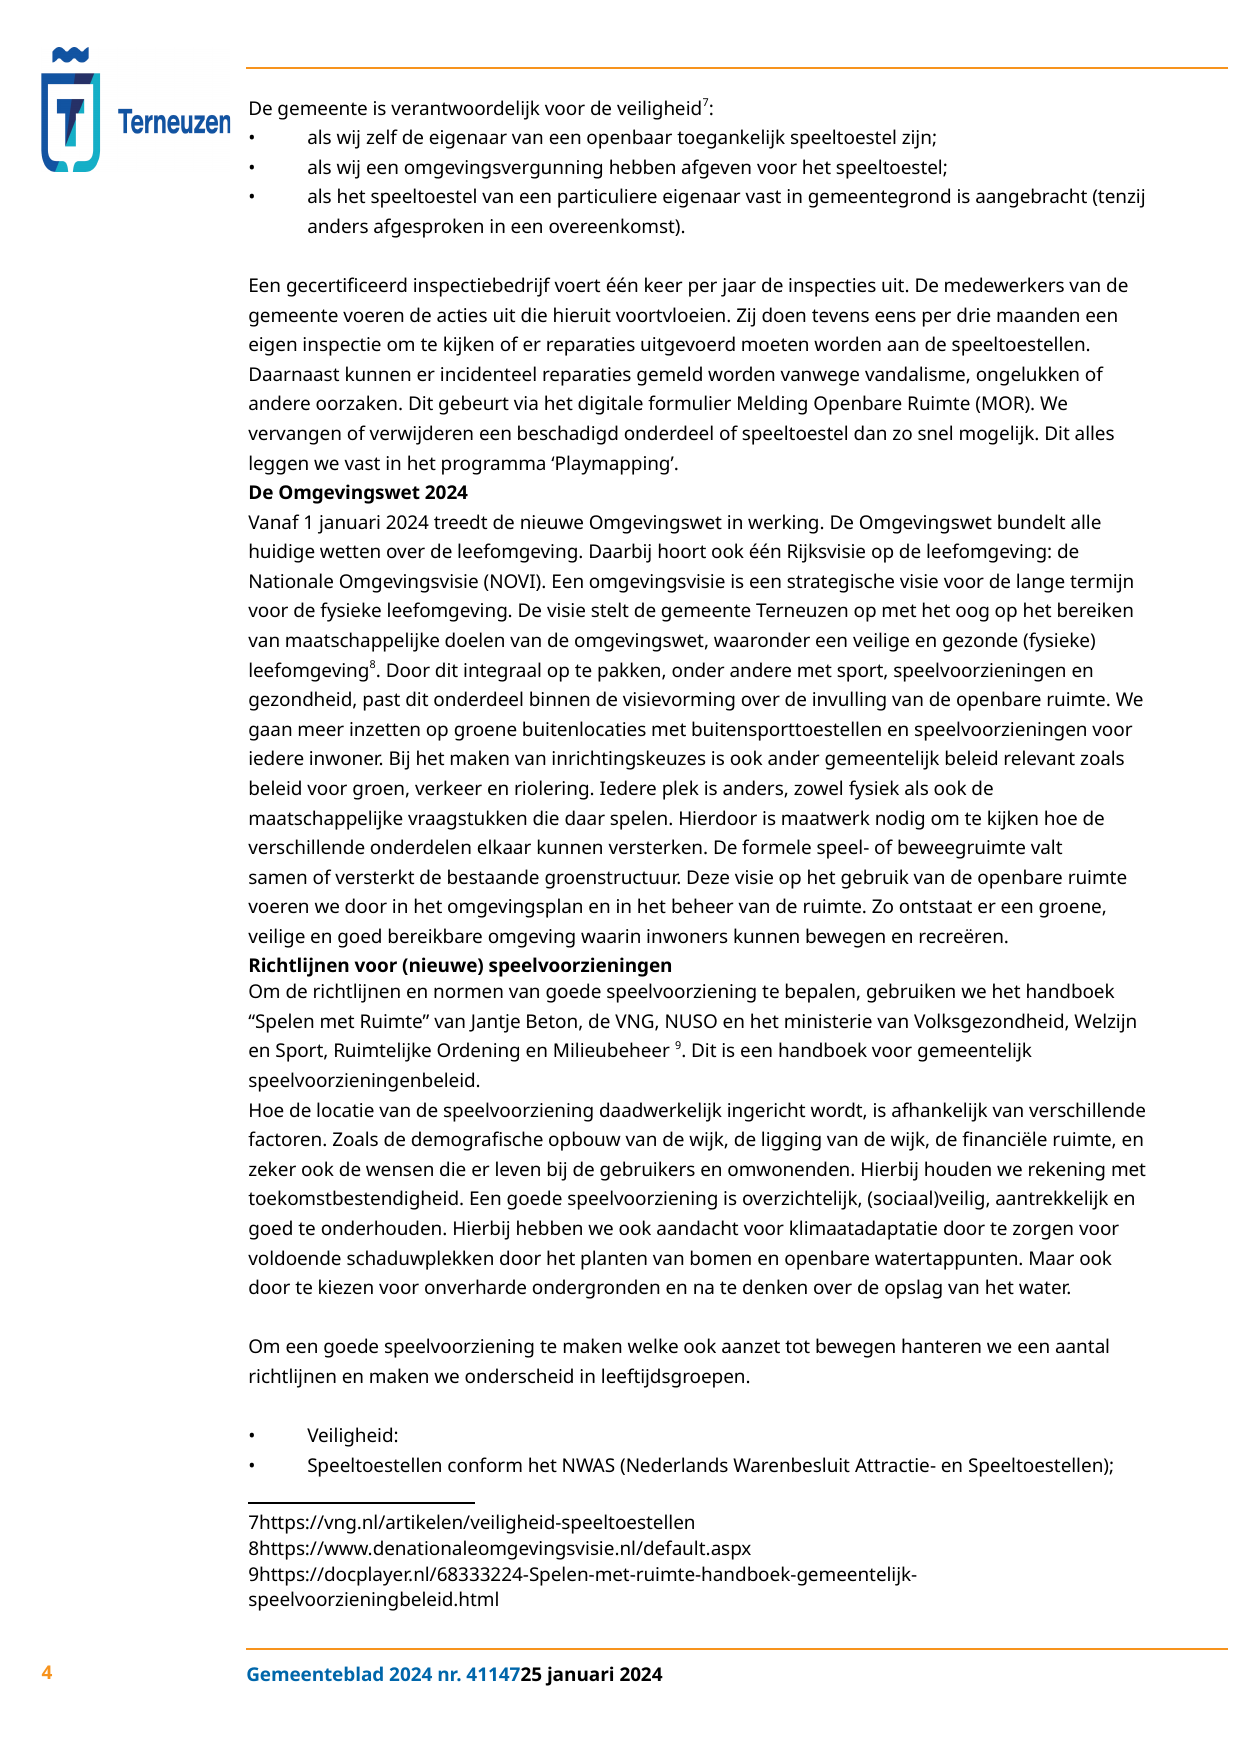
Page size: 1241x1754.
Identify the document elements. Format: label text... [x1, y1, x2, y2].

text samen of versterkt de bestaande groenstructuur. Deze visie op het gebruik van de openbare ruimte voeren we door in het omgevingsplan en in het beheer van de ruimte. Zo ontstaat er een groene, veilige en goed bereikbare omgeving waarin inwoners kunnen bewegen en recreëren. [248, 864, 1152, 949]
text https://vng.nl/artikelen/veiligheid-speeltoestellen [248, 1509, 1152, 1535]
text Een gecertificeerd inspectiebedrijf voert één keer per jaar de inspecties uit. De medewerkers van de gemeente voeren de acties uit die hieruit voortvloeien. Zij doen tevens eens per drie maanden een eigen inspectie om te kijken of er reparaties uitgevoerd moeten worden aan de speeltoestellen. Daarnaast kunnen er incidenteel reparaties gemeld worden vanwege vandalisme, ongelukken of andere oorzaken. Dit gebeurt via het digitale formulier Melding Openbare Ruimte (MOR). We vervangen of verwijderen een beschadigd onderdeel of speeltoestel dan zo snel mogelijk. Dit alles leggen we vast in het programma ‘Playmapping’. [248, 272, 1152, 476]
text De gemeente is verantwoordelijk voor de veiligheid: [248, 95, 1152, 121]
text De Omgevingswet 2024 [248, 479, 1152, 505]
text Vanaf 1 januari 2024 treedt de nieuwe Omgevingswet in werking. De Omgevingswet bundelt alle huidige wetten over de leefomgeving. Daarbij hoort ook één Rijksvisie op de leefomgeving: de Nationale Omgevingsvisie (NOVI). Een omgevingsvisie is een strategische visie voor de lange termijn voor de fysieke leefomgeving. De visie stelt de gemeente Terneuzen op met het oog op het bereiken van maatschappelijke doelen van de omgevingswet, waaronder een veilige en gezonde (fysieke) leefomgeving. Door dit integraal op te pakken, onder andere met sport, speelvoorzieningen en gezondheid, past dit onderdeel binnen de visievorming over de invulling van de openbare ruimte. We gaan meer inzetten op groene buitenlocaties met buitensporttoestellen en speelvoorzieningen voor iedere inwoner. Bij het maken van inrichtingskeuzes is ook ander gemeentelijk beleid relevant zoals beleid voor groen, verkeer en riolering. Iedere plek is anders, zowel fysiek als ook de maatschappelijke vraagstukken die daar spelen. Hierdoor is maatwerk nodig om te kijken hoe de verschillende onderdelen elkaar kunnen versterken. De formele speel- of beweegruimte valt [248, 509, 1152, 860]
text Hoe de locatie van de speelvoorziening daadwerkelijk ingericht wordt, is afhankelijk van verschillende factoren. Zoals de demografische opbouw van de wijk, de ligging van de wijk, de financiële ruimte, en zeker ook de wensen die er leven bij de gebruikers en omwonenden. Hierbij houden we rekening met toekomstbestendigheid. Een goede speelvoorziening is overzichtelijk, (sociaal)veilig, aantrekkelijk en goed te onderhouden. Hierbij hebben we ook aandacht voor klimaatadaptatie door te zorgen voor voldoende schaduwplekken door het planten van bomen en openbare watertappunten. Maar ook door te kiezen voor onverharde ondergronden en na te denken over de opslag van het water. [248, 1097, 1152, 1300]
text https://www.denationaleomgevingsvisie.nl/default.aspx [248, 1535, 1152, 1561]
text https://docplayer.nl/68333224-Spelen-met-ruimte-handboek-gemeentelijk-speelvoorzieningbeleid.html [248, 1561, 1152, 1612]
picture [41, 47, 231, 172]
list als het speeltoestel van een particuliere eigenaar vast in gemeentegrond is aangebracht (tenzij anders afgesproken in een overeenkomst). [248, 183, 1152, 239]
text Richtlijnen voor (nieuwe) speelvoorzieningen [248, 953, 1152, 978]
list als wij zelf de eigenaar van een openbaar toegankelijk speeltoestel zijn; [248, 124, 1152, 150]
text Om een goede speelvoorziening te maken welke ook aanzet tot bewegen hanteren we een aantal richtlijnen en maken we onderscheid in leeftijdsgroepen. [248, 1333, 1152, 1389]
list als wij een omgevingsvergunning hebben afgeven voor het speeltoestel; [248, 154, 1152, 180]
text Om de richtlijnen en normen van goede speelvoorziening te bepalen, gebruiken we het handboek “Spelen met Ruimte” van Jantje Beton, de VNG, NUSO en het ministerie van Volksgezondheid, Welzijn en Sport, Ruimtelijke Ordening en Milieubeheer . Dit is een handboek voor gemeentelijk speelvoorzieningenbeleid. [248, 978, 1152, 1093]
list Veiligheid: [248, 1422, 1152, 1448]
list Speeltoestellen conform het NWAS (Nederlands Warenbesluit Attractie- en Speeltoestellen); [248, 1452, 1152, 1477]
